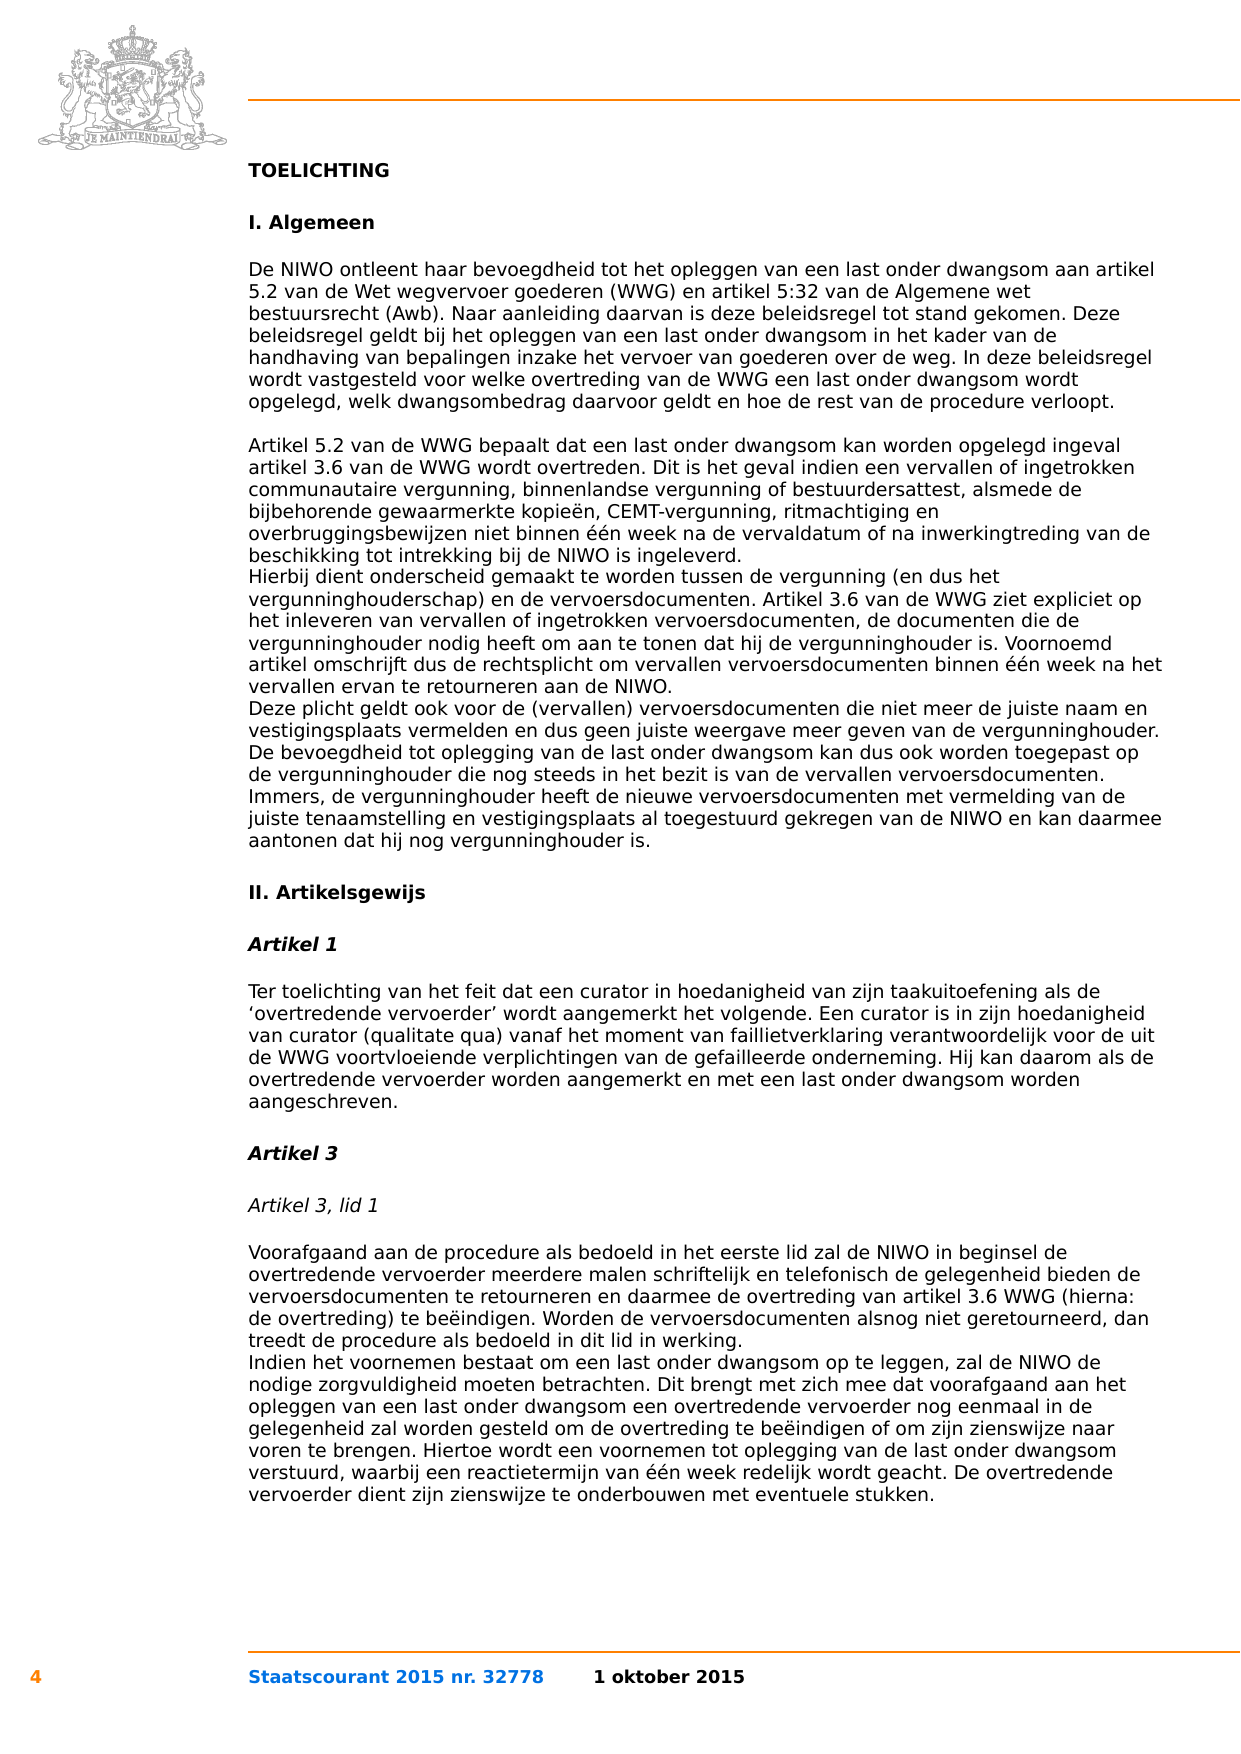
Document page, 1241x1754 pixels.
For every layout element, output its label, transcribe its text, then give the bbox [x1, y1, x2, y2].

text Indien het voornemen bestaat om een last onder dwangsom op te leggen, zal de NIWO de nodige zorgvuldigheid moeten betrachten. Dit brengt met zich mee dat voorafgaand aan het opleggen van een last onder dwangsom een overtredende vervoerder nog eenmaal in de gelegenheid zal worden gesteld om de overtreding te beëindigen of om zijn zienswijze naar voren te brengen. Hiertoe wordt een voornemen tot oplegging van de last onder dwangsom verstuurd, waarbij een reactietermijn van één week redelijk wordt geacht. De overtredende vervoerder dient zijn zienswijze te onderbouwen met eventuele stukken. [248, 1352, 1163, 1506]
subtitle Artikel 3 [248, 1143, 1163, 1165]
subtitle TOELICHTING [248, 160, 1163, 182]
text Ter toelichting van het feit dat een curator in hoedanigheid van zijn taakuitoefening als de ‘overtredende vervoerder’ wordt aangemerkt het volgende. Een curator is in zijn hoedanigheid van curator (qualitate qua) vanaf het moment van faillietverklaring verantwoordelijk voor de uit de WWG voortvloeiende verplichtingen van de gefailleerde onderneming. Hij kan daarom als de overtredende vervoerder worden aangemerkt en met een last onder dwangsom worden aangeschreven. [248, 981, 1163, 1113]
text De NIWO ontleent haar bevoegdheid tot het opleggen van een last onder dwangsom aan artikel 5.2 van de Wet wegvervoer goederen (WWG) en artikel 5:32 van de Algemene wet bestuursrecht (Awb). Naar aanleiding daarvan is deze beleidsregel tot stand gekomen. Deze beleidsregel geldt bij het opleggen van een last onder dwangsom in het kader van de handhaving van bepalingen inzake het vervoer van goederen over de weg. In deze beleidsregel wordt vastgesteld voor welke overtreding van de WWG een last onder dwangsom wordt opgelegd, welk dwangsombedrag daarvoor geldt en hoe de rest van de procedure verloopt. [248, 259, 1163, 413]
text Voorafgaand aan de procedure als bedoeld in het eerste lid zal de NIWO in beginsel de overtredende vervoerder meerdere malen schriftelijk en telefonisch de gelegenheid bieden de vervoersdocumenten te retourneren en daarmee de overtreding van artikel 3.6 WWG (hierna: de overtreding) te beëindigen. Worden de vervoersdocumenten alsnog niet geretourneerd, dan treedt de procedure als bedoeld in dit lid in werking. [248, 1242, 1163, 1352]
subtitle I. Algemeen [248, 212, 1163, 234]
text Artikel 5.2 van de WWG bepaalt dat een last onder dwangsom kan worden opgelegd ingeval artikel 3.6 van de WWG wordt overtreden. Dit is het geval indien een vervallen of ingetrokken communautaire vergunning, binnenlandse vergunning of bestuurdersattest, alsmede de bijbehorende gewaarmerkte kopieën, CEMT-vergunning, ritmachtiging en overbruggingsbewijzen niet binnen één week na de vervaldatum of na inwerkingtreding van de beschikking tot intrekking bij de NIWO is ingeleverd. [248, 434, 1163, 566]
subtitle Artikel 1 [248, 934, 1163, 956]
text Deze plicht geldt ook voor de (vervallen) vervoersdocumenten die niet meer de juiste naam en vestigingsplaats vermelden en dus geen juiste weergave meer geven van de vergunninghouder. De bevoegdheid tot oplegging van de last onder dwangsom kan dus ook worden toegepast op de vergunninghouder die nog steeds in het bezit is van de vervallen vervoersdocumenten. Immers, de vergunninghouder heeft de nieuwe vervoersdocumenten met vermelding van de juiste tenaamstelling en vestigingsplaats al toegestuurd gekregen van de NIWO en kan daarmee aantonen dat hij nog vergunninghouder is. [248, 698, 1163, 852]
picture [38, 25, 227, 150]
text Hierbij dient onderscheid gemaakt te worden tussen de vergunning (en dus het vergunninghouderschap) en de vervoersdocumenten. Artikel 3.6 van de WWG ziet expliciet op het inleveren van vervallen of ingetrokken vervoersdocumenten, de documenten die de vergunninghouder nodig heeft om aan te tonen dat hij de vergunninghouder is. Voornoemd artikel omschrijft dus de rechtsplicht om vervallen vervoersdocumenten binnen één week na het vervallen ervan te retourneren aan de NIWO. [248, 566, 1163, 698]
subtitle II. Artikelsgewijs [248, 882, 1163, 904]
subtitle Artikel 3, lid 1 [248, 1195, 1163, 1217]
